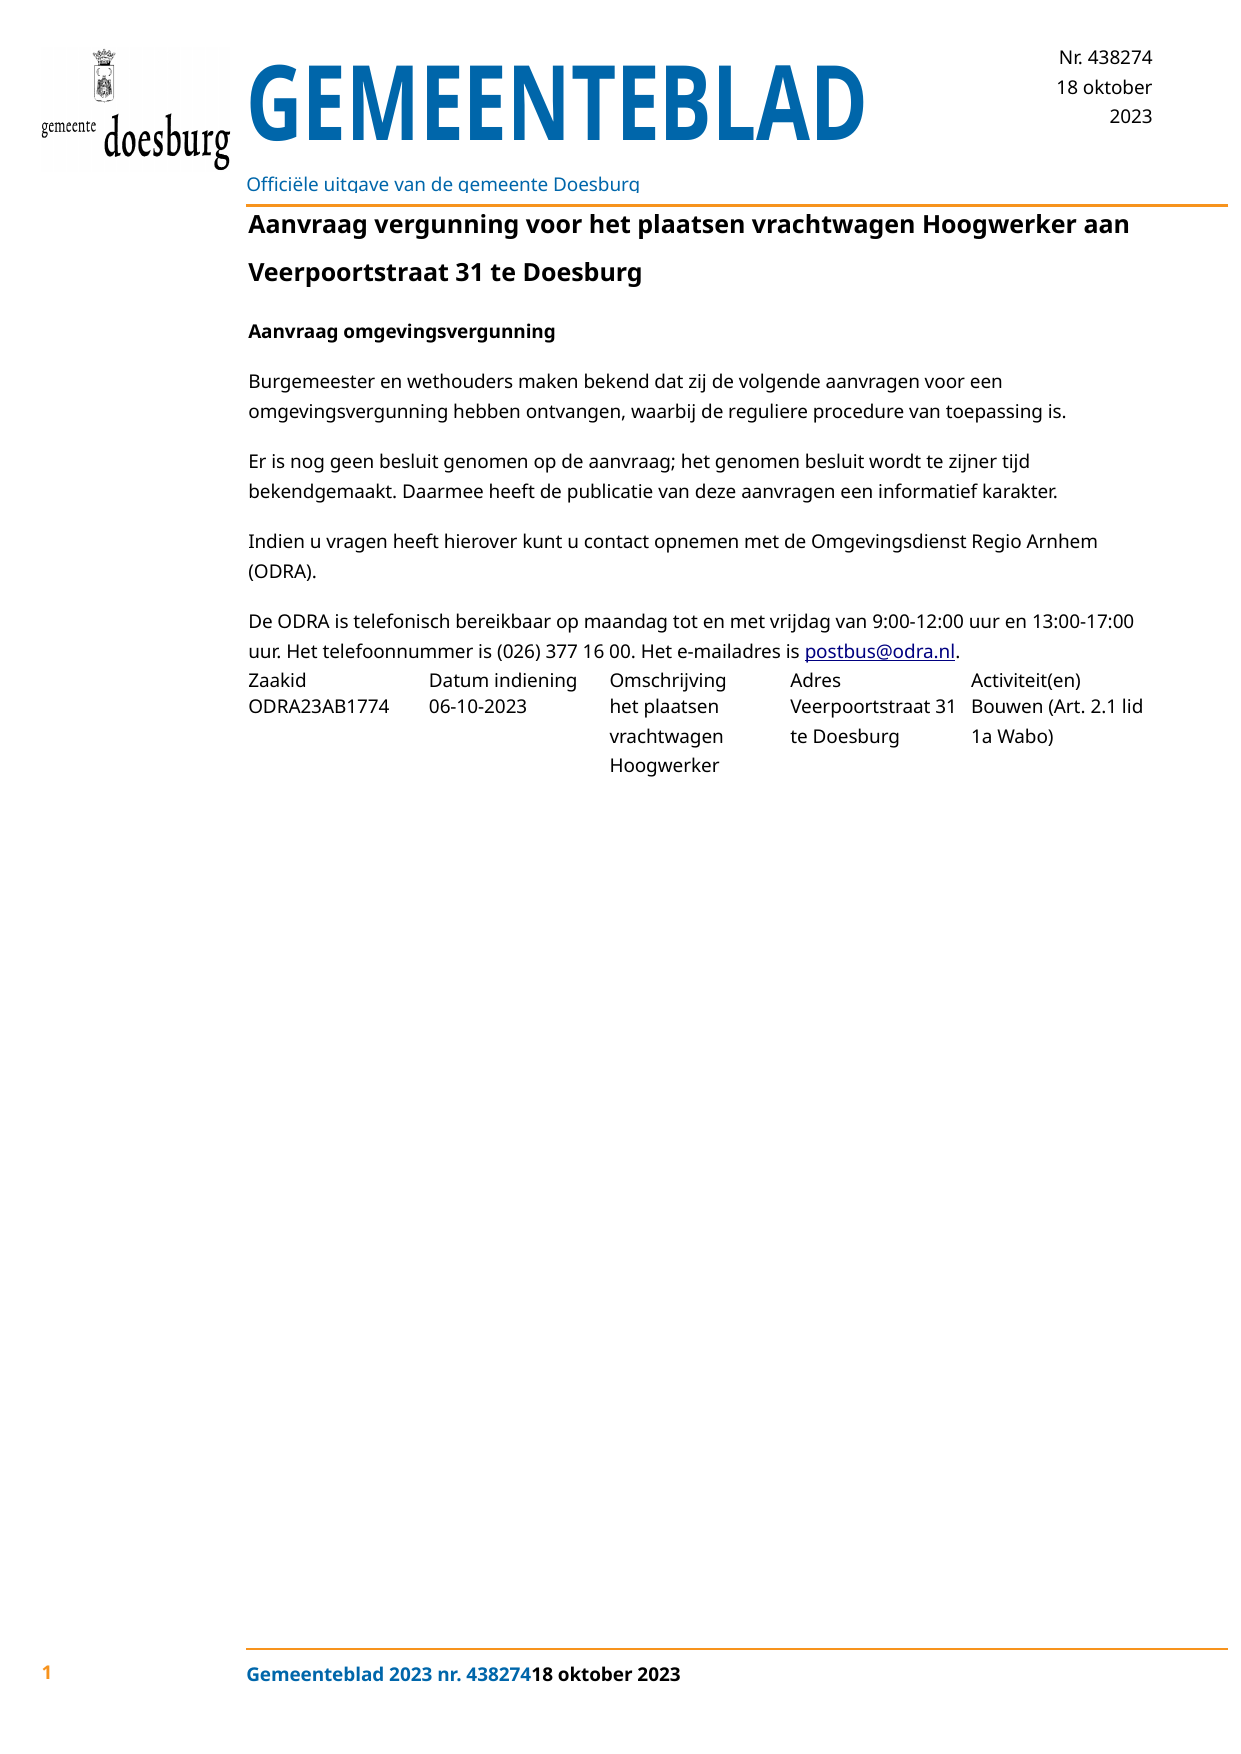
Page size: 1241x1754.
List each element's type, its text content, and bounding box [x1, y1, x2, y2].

text Indien u vragen heeft hierover kunt u contact opnemen met de Omgevingsdienst Regio Arnhem (ODRA). [248, 528, 1152, 584]
table_header Datum indiening [429, 668, 609, 693]
table_cell ODRA23AB1774 [248, 693, 429, 778]
text Er is nog geen besluit genomen op de aanvraag; het genomen besluit wordt te zijner tijd bekendgemaakt. Daarmee heeft de publicatie van deze aanvragen een informatief karakter. [248, 448, 1152, 504]
text Aanvraag omgevingsvergunning [248, 318, 1152, 344]
table_header Omschrijving [609, 668, 790, 693]
table_cell Bouwen (Art. 2.1 lid 1a Wabo) [971, 693, 1152, 778]
text De ODRA is telefonisch bereikbaar op maandag tot en met vrijdag van 9:00-12:00 uur en 13:00-17:00 uur. Het telefoonnummer is (026) 377 16 00. Het e-mailadres is postbus@odra.nl. [248, 608, 1152, 664]
text Burgemeester en wethouders maken bekend dat zij de volgende aanvragen voor een omgevingsvergunning hebben ontvangen, waarbij de reguliere procedure van toepassing is. [248, 368, 1152, 424]
table_header Adres [790, 668, 971, 693]
table_header Activiteit(en) [971, 668, 1152, 693]
table_cell Veerpoortstraat 31 te Doesburg [790, 693, 971, 778]
picture [41, 47, 231, 172]
table_cell 06-10-2023 [429, 693, 609, 778]
text Aanvraag vergunning voor het plaatsen vrachtwagen Hoogwerker aan Veerpoortstraat 31 te Doesburg [248, 207, 1152, 288]
table_header Zaakid [248, 668, 429, 693]
table_cell het plaatsen vrachtwagen Hoogwerker [609, 693, 790, 778]
